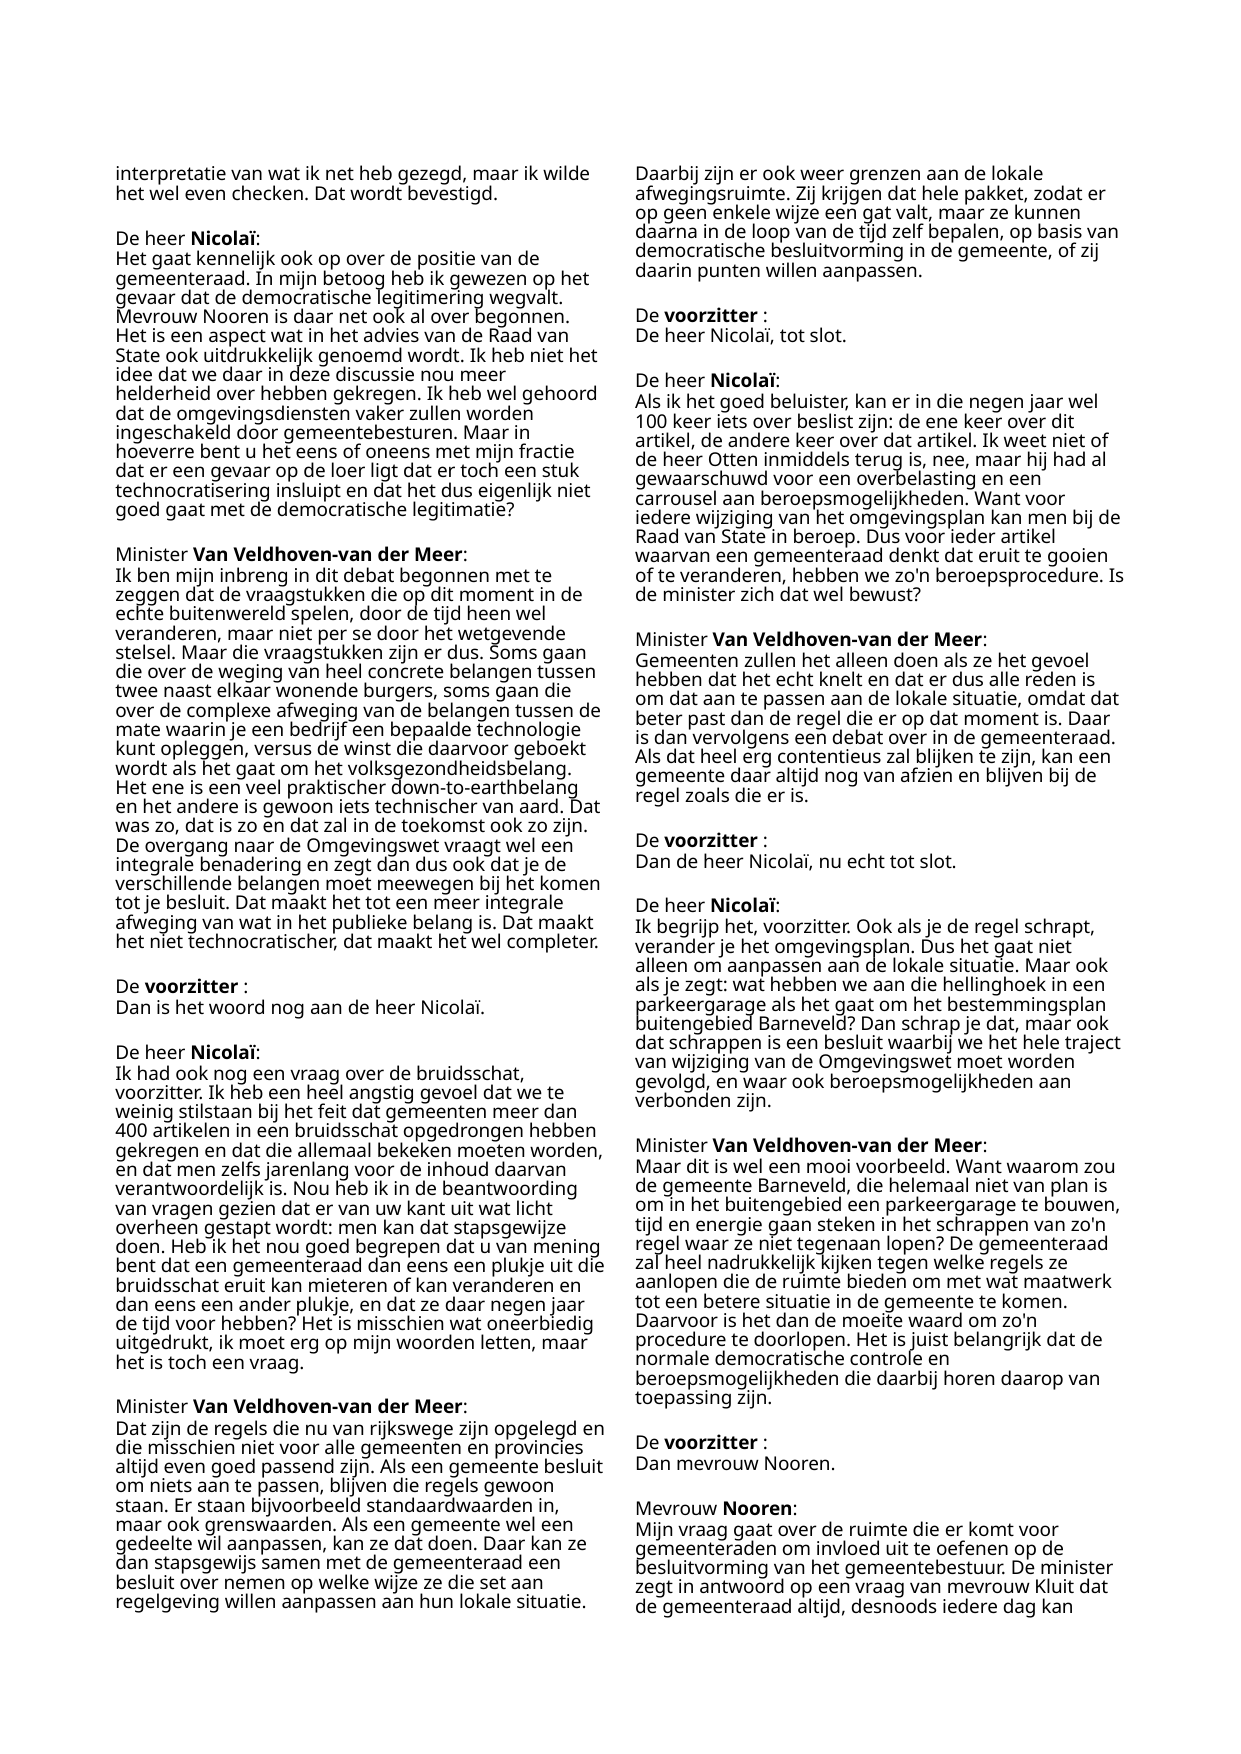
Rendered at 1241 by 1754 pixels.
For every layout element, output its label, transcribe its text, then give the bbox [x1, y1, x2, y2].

text Ik begrijp het, voorzitter. Ook als je de regel schrapt, verander je het omgevingsplan. Dus het gaat niet alleen om aanpassen aan de lokale situatie. Maar ook als je zegt: wat hebben we aan die hellinghoek in een parkeergarage als het gaat om het bestemmingsplan buitengebied Barneveld? Dan schrap je dat, maar ook dat schrappen is een besluit waarbij we het hele traject van wijziging van de Omgevingswet moet worden gevolgd, en waar ook beroepsmogelijkheden aan verbonden zijn. [635, 918, 1125, 1111]
text Als ik het goed beluister, kan er in die negen jaar wel 100 keer iets over beslist zijn: de ene keer over dit artikel, de andere keer over dat artikel. Ik weet niet of de heer Otten inmiddels terug is, nee, maar hij had al gewaarschuwd voor een overbelasting en een carrousel aan beroepsmogelijkheden. Want voor iedere wijziging van het omgevingsplan kan men bij de Raad van State in beroep. Dus voor ieder artikel waarvan een gemeenteraad denkt dat eruit te gooien of te veranderen, hebben we zo'n beroepsprocedure. Is de minister zich dat wel bewust? [635, 393, 1125, 605]
text Minister Van Veldhoven-van der Meer: [635, 626, 1125, 652]
text Daarbij zijn er ook weer grenzen aan de lokale afwegingsruimte. Zij krijgen dat hele pakket, zodat er op geen enkele wijze een gat valt, maar ze kunnen daarna in de loop van de tijd zelf bepalen, op basis van democratische besluitvorming in de gemeente, of zij daarin punten willen aanpassen. [635, 165, 1125, 281]
text De voorzitter : [635, 827, 1125, 853]
text Minister Van Veldhoven-van der Meer: [115, 1394, 605, 1419]
text De voorzitter : [635, 302, 1125, 327]
text Het gaat kennelijk ook op over de positie van de gemeenteraad. In mijn betoog heb ik gewezen op het gevaar dat de democratische legitimering wegvalt. Mevrouw Nooren is daar net ook al over begonnen. Het is een aspect wat in het advies van de Raad van State ook uitdrukkelijk genoemd wordt. Ik heb niet het idee dat we daar in deze discussie nou meer helderheid over hebben gekregen. Ik heb wel gehoord dat de omgevingsdiensten vaker zullen worden ingeschakeld door gemeentebesturen. Maar in hoeverre bent u het eens of oneens met mijn fractie dat er een gevaar op de loer ligt dat er toch een stuk technocratisering insluipt en dat het dus eigenlijk niet goed gaat met de democratische legitimatie? [115, 250, 605, 520]
text Dan de heer Nicolaï, nu echt tot slot. [635, 853, 1125, 872]
text De voorzitter : [635, 1429, 1125, 1455]
text Ik had ook nog een vraag over de bruidsschat, voorzitter. Ik heb een heel angstig gevoel dat we te weinig stilstaan bij het feit dat gemeenten meer dan 400 artikelen in een bruidsschat opgedrongen hebben gekregen en dat die allemaal bekeken moeten worden, en dat men zelfs jarenlang voor de inhoud daarvan verantwoordelijk is. Nou heb ik in de beantwoording van vragen gezien dat er van uw kant uit wat licht overheen gestapt wordt: men kan dat stapsgewijze doen. Heb ik het nou goed begrepen dat u van mening bent dat een gemeenteraad dan eens een plukje uit die bruidsschat eruit kan mieteren of kan veranderen en dan eens een ander plukje, en dat ze daar negen jaar de tijd voor hebben? Het is misschien wat oneerbiedig uitgedrukt, ik moet erg op mijn woorden letten, maar het is toch een vraag. [115, 1064, 605, 1373]
text Minister Van Veldhoven-van der Meer: [115, 541, 605, 567]
text Maar dit is wel een mooi voorbeeld. Want waarom zou de gemeente Barneveld, die helemaal niet van plan is om in het buitengebied een parkeergarage te bouwen, tijd en energie gaan steken in het schrappen van zo'n regel waar ze niet tegenaan lopen? De gemeenteraad zal heel nadrukkelijk kijken tegen welke regels ze aanlopen die de ruimte bieden om met wat maatwerk tot een betere situatie in de gemeente te komen. Daarvoor is het dan de moeite waard om zo'n procedure te doorlopen. Het is juist belangrijk dat de normale democratische controle en beroepsmogelijkheden die daarbij horen daarop van toepassing zijn. [635, 1158, 1125, 1408]
text Dan is het woord nog aan de heer Nicolaï. [115, 999, 605, 1018]
text Mijn vraag gaat over de ruimte die er komt voor gemeenteraden om invloed uit te oefenen op de besluitvorming van het gemeentebestuur. De minister zegt in antwoord op een vraag van mevrouw Kluit dat de gemeenteraad altijd, desnoods iedere dag kan [635, 1521, 1125, 1617]
text De heer Nicolaï: [115, 1039, 605, 1064]
text Mevrouw Nooren: [635, 1495, 1125, 1521]
text Dat zijn de regels die nu van rijkswege zijn opgelegd en die misschien niet voor alle gemeenten en provincies altijd even goed passend zijn. Als een gemeente besluit om niets aan te passen, blijven die regels gewoon staan. Er staan bijvoorbeeld standaardwaarden in, maar ook grenswaarden. Als een gemeente wel een gedeelte wil aanpassen, kan ze dat doen. Daar kan ze dan stapsgewijs samen met de gemeenteraad een besluit over nemen op welke wijze ze die set aan regelgeving willen aanpassen aan hun lokale situatie. [115, 1419, 605, 1612]
text De heer Nicolaï, tot slot. [635, 327, 1125, 347]
text De voorzitter : [115, 973, 605, 999]
text De heer Nicolaï: [115, 225, 605, 250]
text Gemeenten zullen het alleen doen als ze het gevoel hebben dat het echt knelt en dat er dus alle reden is om dat aan te passen aan de lokale situatie, omdat dat beter past dan de regel die er op dat moment is. Daar is dan vervolgens een debat over in de gemeenteraad. Als dat heel erg contentieus zal blijken te zijn, kan een gemeente daar altijd nog van afzien en blijven bij de regel zoals die er is. [635, 652, 1125, 806]
text De heer Nicolaï: [635, 368, 1125, 393]
text Minister Van Veldhoven-van der Meer: [635, 1132, 1125, 1158]
text interpretatie van wat ik net heb gezegd, maar ik wilde het wel even checken. Dat wordt bevestigd. [115, 165, 605, 204]
text Dan mevrouw Nooren. [635, 1455, 1125, 1474]
text Ik ben mijn inbreng in dit debat begonnen met te zeggen dat de vraagstukken die op dit moment in de echte buitenwereld spelen, door de tijd heen wel veranderen, maar niet per se door het wetgevende stelsel. Maar die vraagstukken zijn er dus. Soms gaan die over de weging van heel concrete belangen tussen twee naast elkaar wonende burgers, soms gaan die over de complexe afweging van de belangen tussen de mate waarin je een bedrijf een bepaalde technologie kunt opleggen, versus de winst die daarvoor geboekt wordt als het gaat om het volksgezondheidsbelang. Het ene is een veel praktischer down-to-earthbelang en het andere is gewoon iets technischer van aard. Dat was zo, dat is zo en dat zal in de toekomst ook zo zijn. De overgang naar de Omgevingswet vraagt wel een integrale benadering en zegt dan dus ook dat je de verschillende belangen moet meewegen bij het komen tot je besluit. Dat maakt het tot een meer integrale afweging van wat in het publieke belang is. Dat maakt het niet technocratischer, dat maakt het wel completer. [115, 567, 605, 952]
text De heer Nicolaï: [635, 893, 1125, 918]
